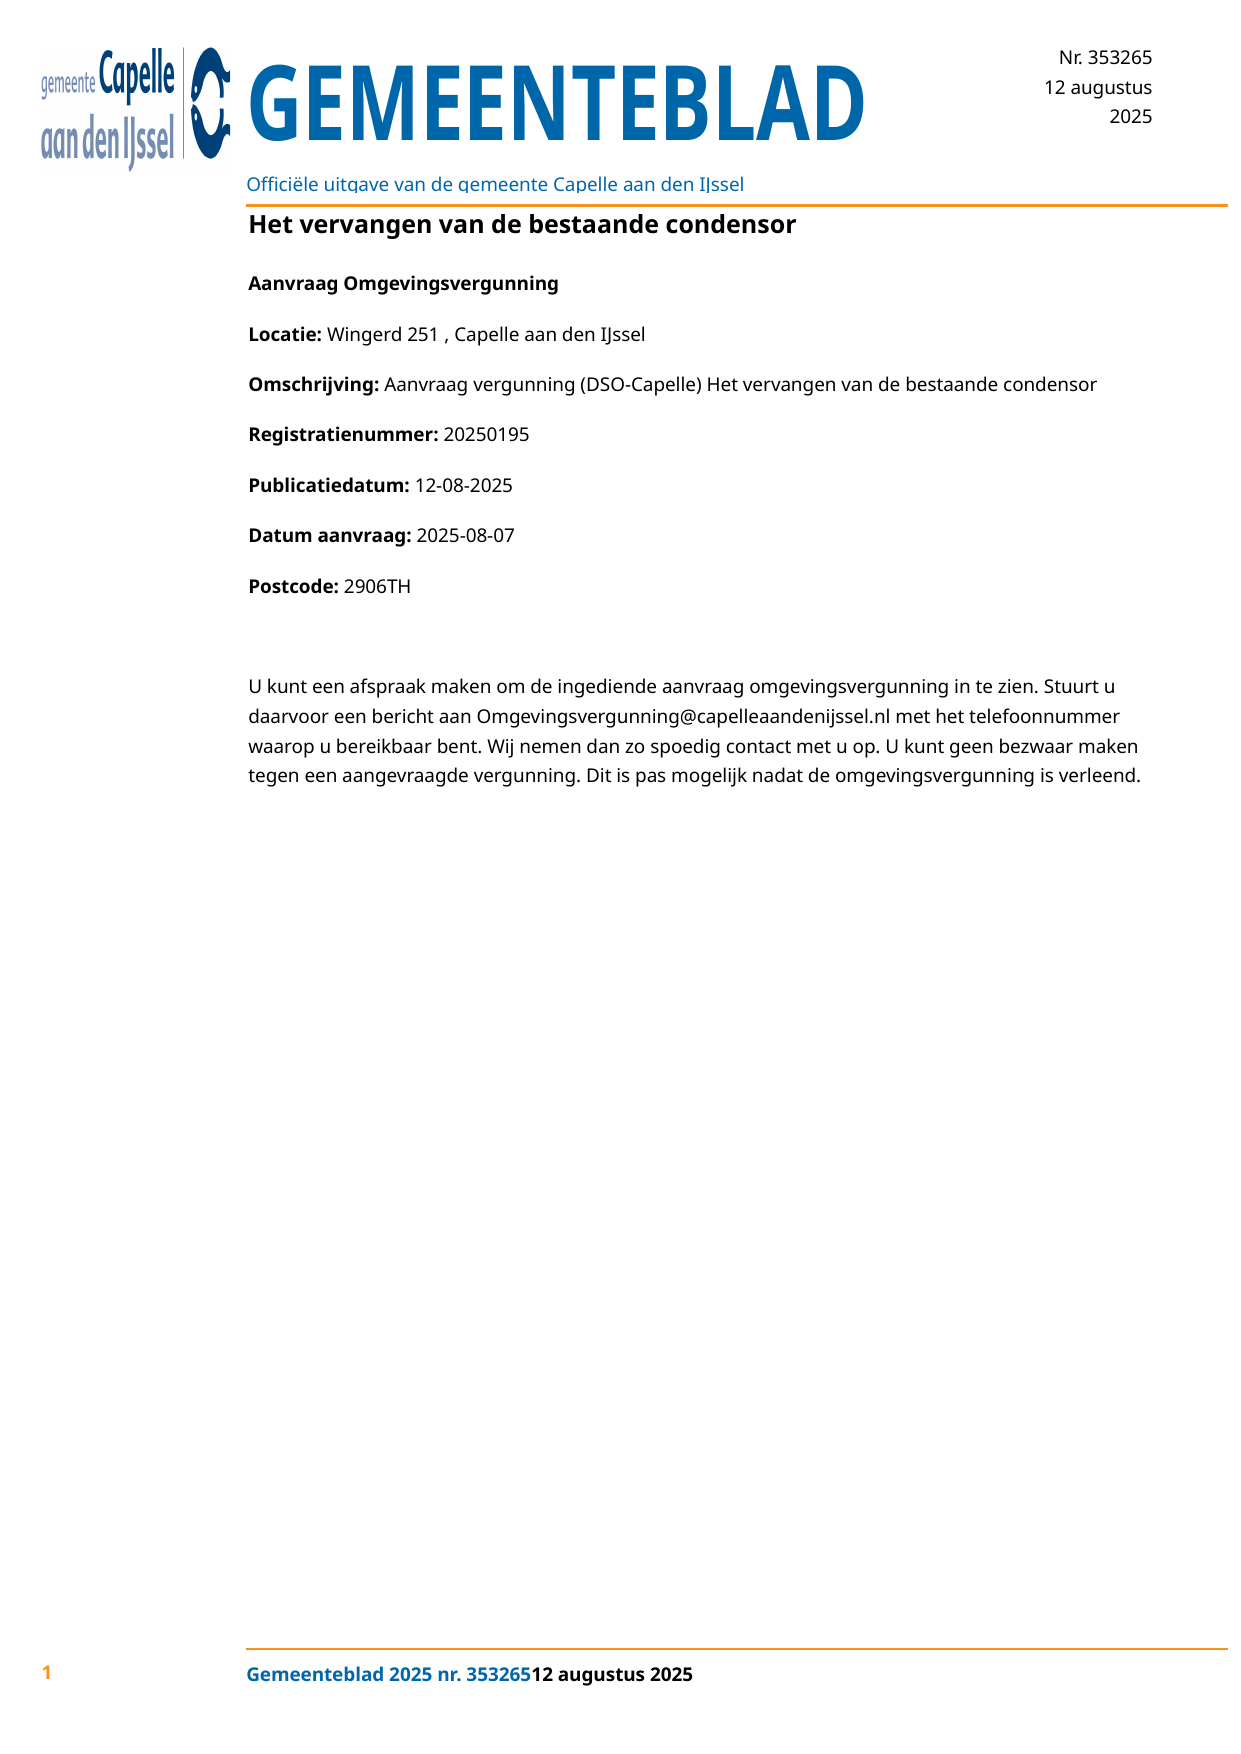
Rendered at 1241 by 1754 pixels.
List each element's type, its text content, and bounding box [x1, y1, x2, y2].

text Publicatiedatum: 12-08-2025 [248, 472, 1152, 498]
text Het vervangen van de bestaande condensor [248, 207, 1152, 241]
text Datum aanvraag: 2025-08-07 [248, 522, 1152, 548]
text Postcode: 2906TH [248, 573, 1152, 598]
text Registratienummer: 20250195 [248, 422, 1152, 447]
picture [41, 47, 231, 172]
text U kunt een afspraak maken om de ingediende aanvraag omgevingsvergunning in te zien. Stuurt u daarvoor een bericht aan Omgevingsvergunning@capelleaandenijssel.nl met het telefoonnummer waarop u bereikbaar bent. Wij nemen dan zo spoedig contact met u op. U kunt geen bezwaar maken tegen een aangevraagde vergunning. Dit is pas mogelijk nadat de omgevingsvergunning is verleend. [248, 674, 1152, 788]
text Aanvraag Omgevingsvergunning [248, 270, 1152, 296]
text Locatie: Wingerd 251 , Capelle aan den IJssel [248, 321, 1152, 346]
text Omschrijving: Aanvraag vergunning (DSO-Capelle) Het vervangen van de bestaande condensor [248, 371, 1152, 397]
